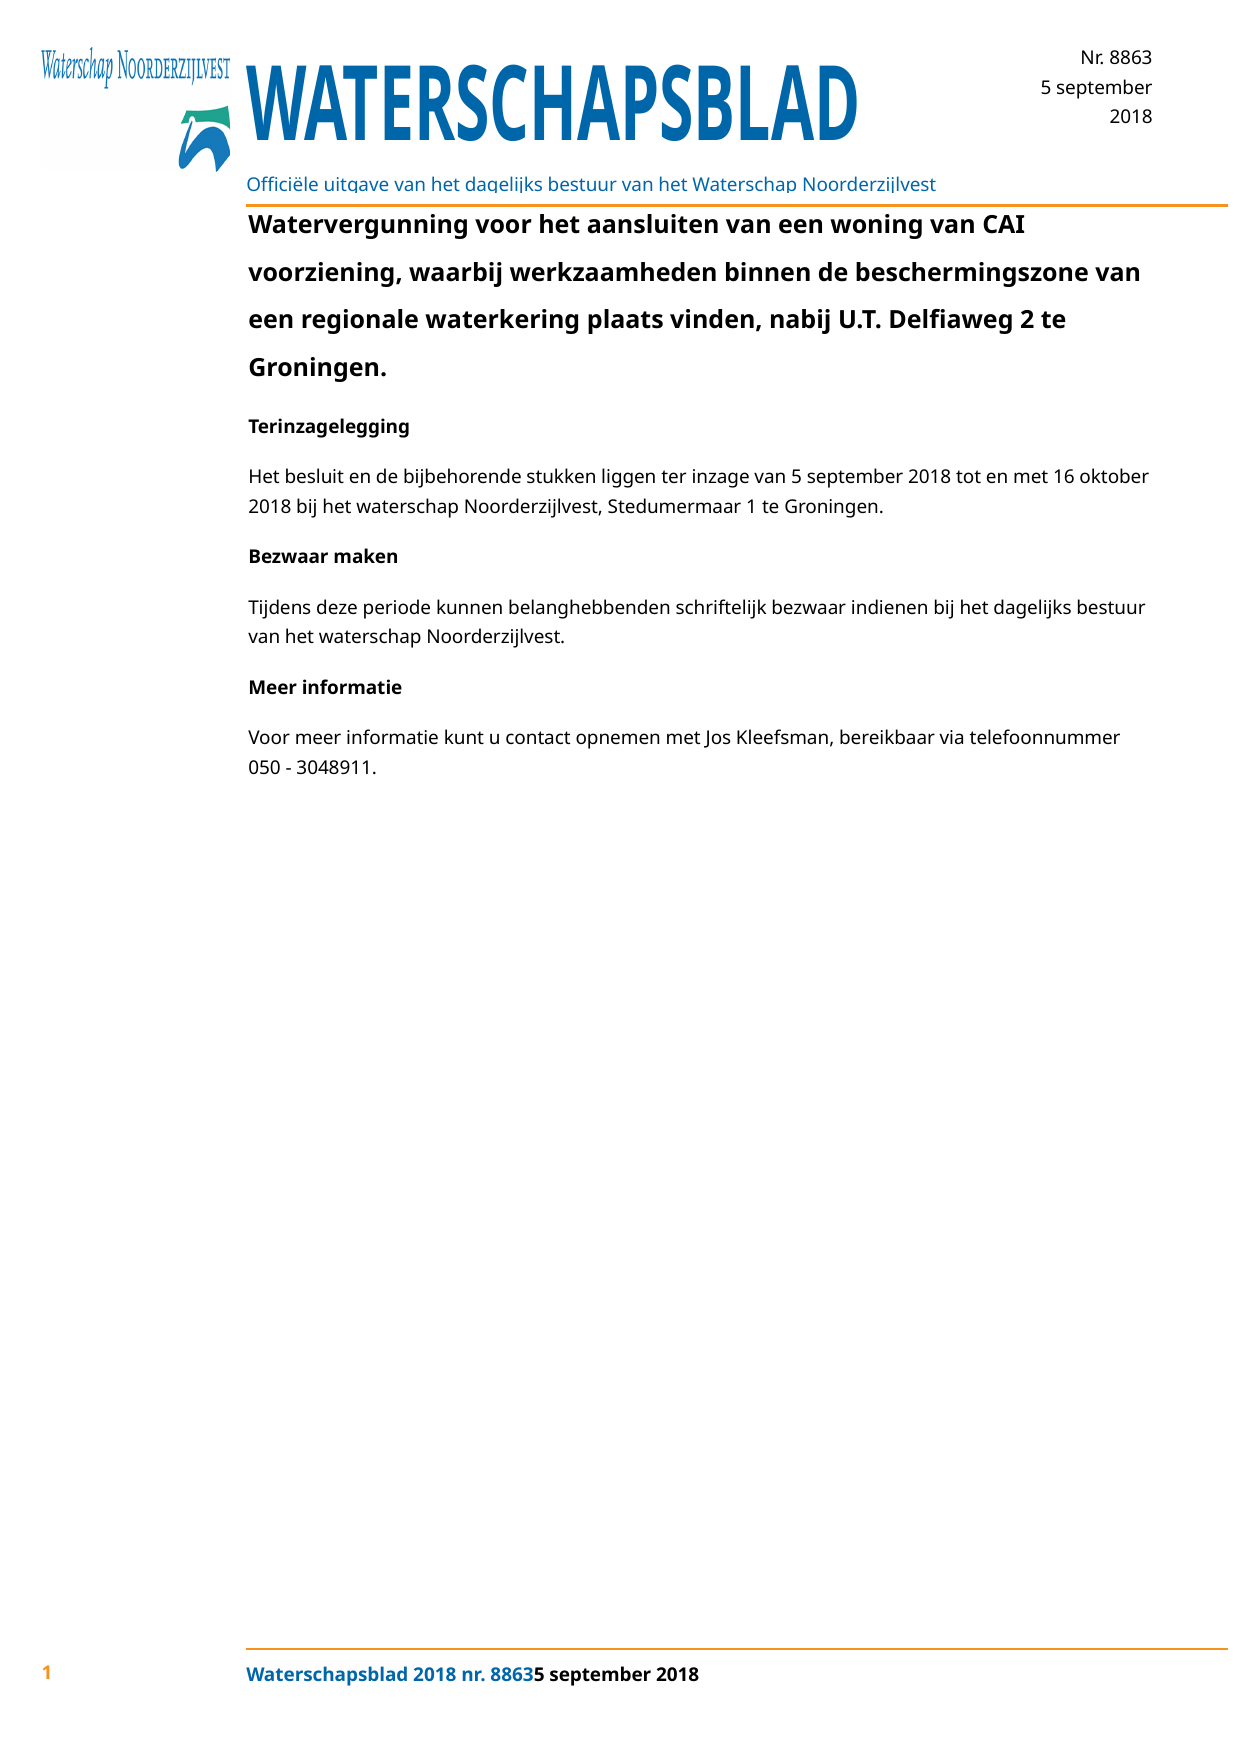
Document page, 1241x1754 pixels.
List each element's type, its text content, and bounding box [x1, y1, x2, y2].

text Meer informatie [248, 674, 1152, 700]
text Het besluit en de bijbehorende stukken liggen ter inzage van 5 september 2018 tot en met 16 oktober 2018 bij het waterschap Noorderzijlvest, Stedumermaar 1 te Groningen. [248, 463, 1152, 519]
text Watervergunning voor het aansluiten van een woning van CAI voorziening, waarbij werkzaamheden binnen de beschermingszone van een regionale waterkering plaats vinden, nabij U.T. Delfiaweg 2 te Groningen. [248, 207, 1152, 384]
text Bezwaar maken [248, 543, 1152, 569]
text Terinzagelegging [248, 413, 1152, 439]
text Voor meer informatie kunt u contact opnemen met Jos Kleefsman, bereikbaar via telefoonnummer 050 - 3048911. [248, 724, 1152, 780]
text Tijdens deze periode kunnen belanghebbenden schriftelijk bezwaar indienen bij het dagelijks bestuur van het waterschap Noorderzijlvest. [248, 594, 1152, 649]
picture [41, 47, 231, 172]
